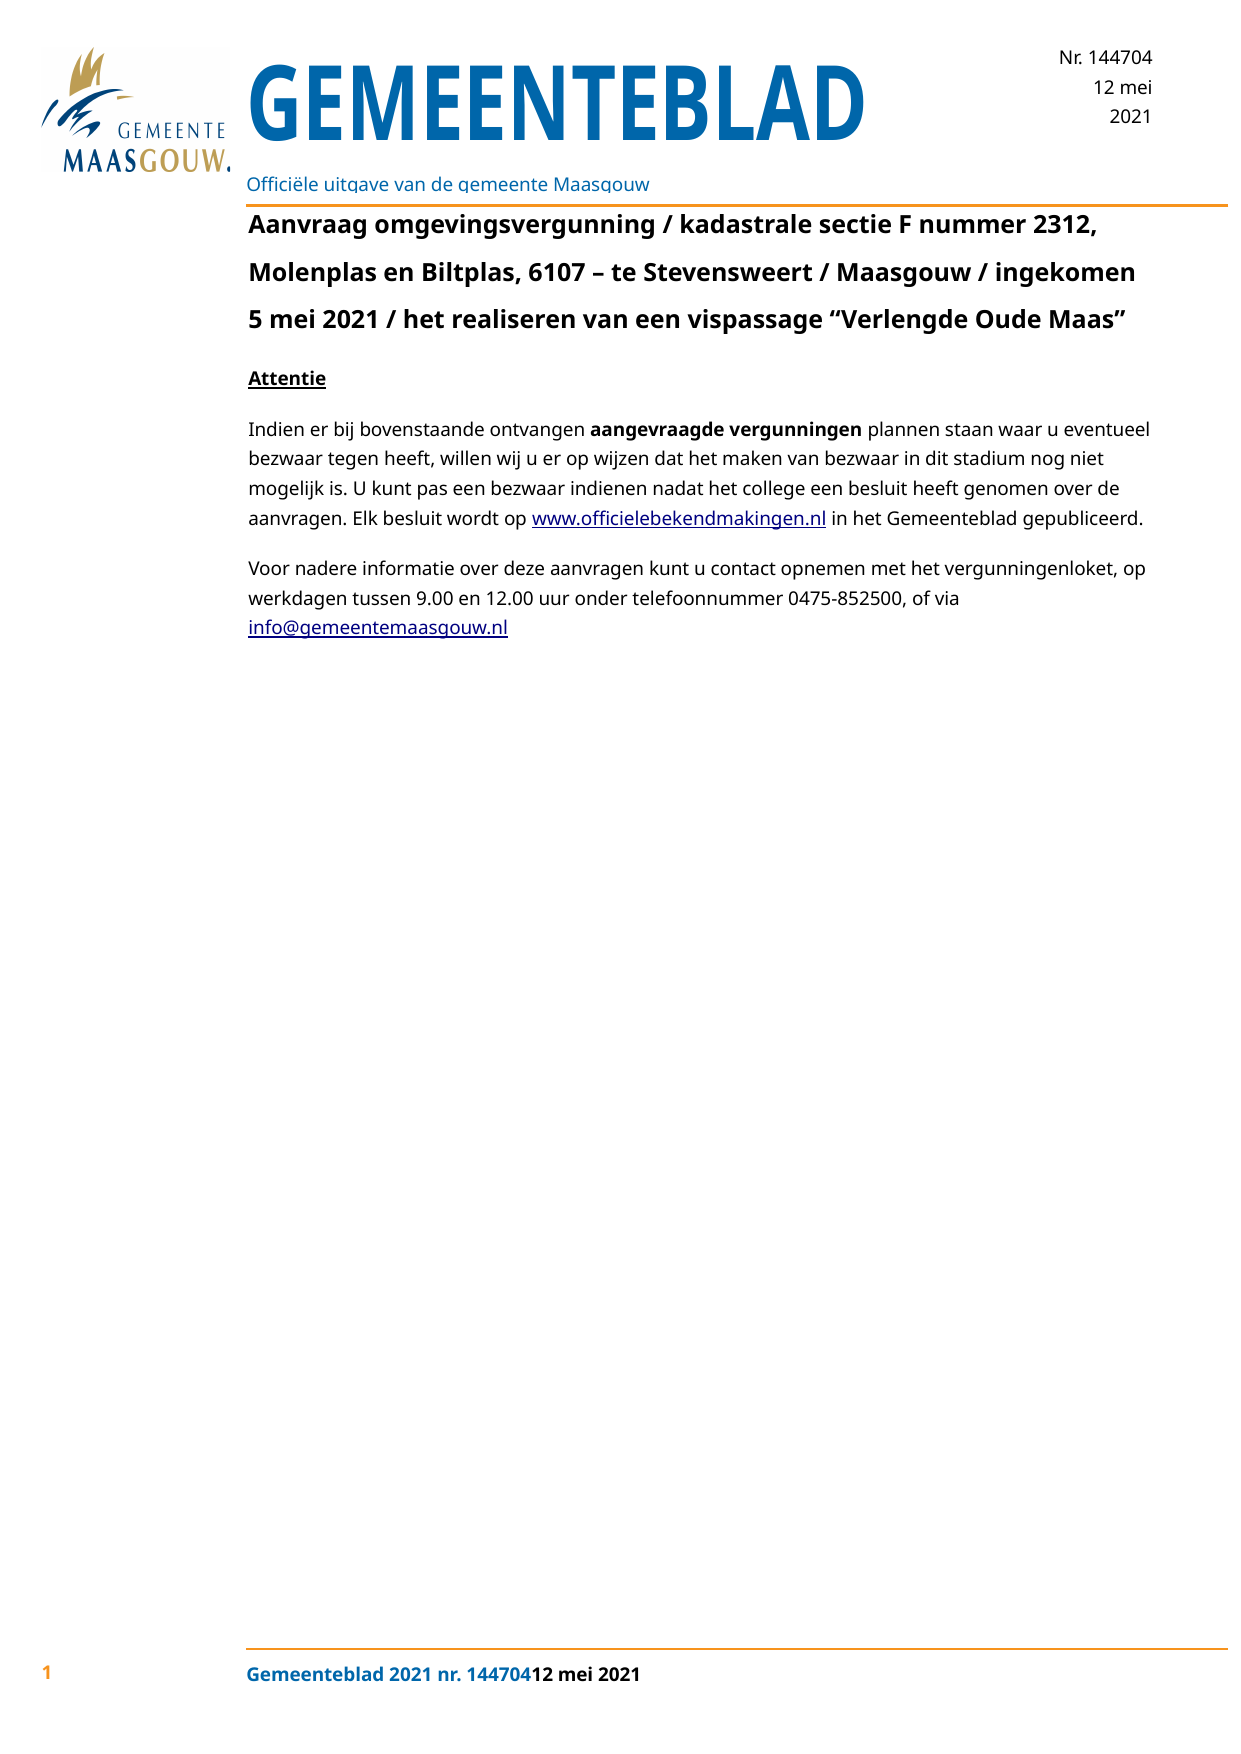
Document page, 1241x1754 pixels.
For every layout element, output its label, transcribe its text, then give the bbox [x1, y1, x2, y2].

picture [41, 47, 231, 172]
text Indien er bij bovenstaande ontvangen aangevraagde vergunningen plannen staan waar u eventueel bezwaar tegen heeft, willen wij u er op wijzen dat het maken van bezwaar in dit stadium nog niet mogelijk is. U kunt pas een bezwaar indienen nadat het college een besluit heeft genomen over de aanvragen. Elk besluit wordt op www.officielebekendmakingen.nl in het Gemeenteblad gepubliceerd. [248, 416, 1152, 530]
text Attentie [248, 366, 1152, 391]
text Aanvraag omgevingsvergunning / kadastrale sectie F nummer 2312, Molenplas en Biltplas, 6107 – te Stevensweert / Maasgouw / ingekomen 5 mei 2021 / het realiseren van een vispassage “Verlengde Oude Maas” [248, 207, 1152, 336]
text Voor nadere informatie over deze aanvragen kunt u contact opnemen met het vergunningenloket, op werkdagen tussen 9.00 en 12.00 uur onder telefoonnummer 0475-852500, of via info@gemeentemaasgouw.nl [248, 555, 1152, 640]
